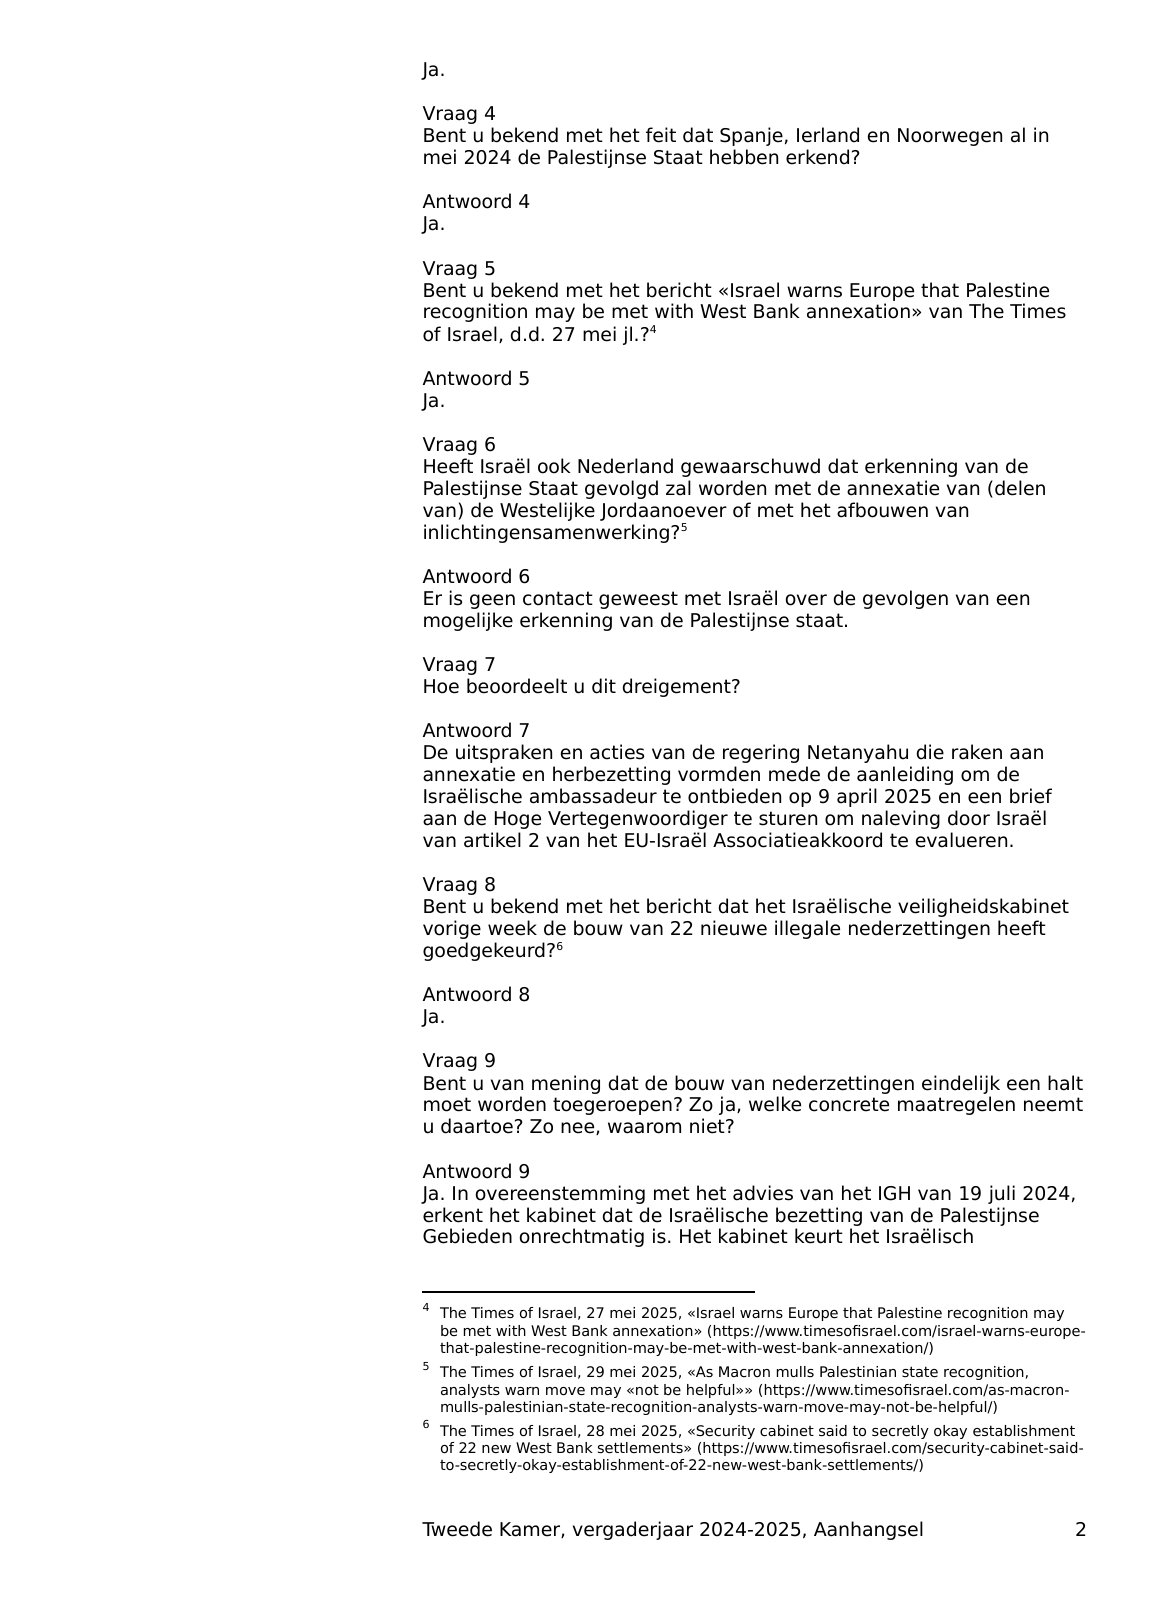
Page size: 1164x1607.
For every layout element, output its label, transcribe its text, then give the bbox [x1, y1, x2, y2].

text Antwoord 7 [422, 720, 1087, 742]
text Bent u bekend met het feit dat Spanje, Ierland en Noorwegen al in mei 2024 de Palestijnse Staat hebben erkend? [422, 125, 1087, 169]
text Bent u van mening dat de bouw van nederzettingen eindelijk een halt moet worden toegeroepen? Zo ja, welke concrete maatregelen neemt u daartoe? Zo nee, waarom niet? [422, 1072, 1087, 1138]
text Vraag 7 [422, 654, 1087, 676]
text Vraag 6 [422, 434, 1087, 456]
text Er is geen contact geweest met Israël over de gevolgen van een mogelijke erkenning van de Palestijnse staat. [422, 588, 1087, 632]
text The Times of Israel, 27 mei 2025, «Israel warns Europe that Palestine recognition may be met with West Bank annexation» (https://www.timesofisrael.com/israel-warns-europe-that-palestine-recognition-may-be-met-with-west-bank-annexation/) [422, 1301, 1087, 1357]
text Vraag 5 [422, 257, 1087, 279]
text Antwoord 6 [422, 566, 1087, 588]
text Antwoord 4 [422, 191, 1087, 213]
text Antwoord 8 [422, 984, 1087, 1006]
text Ja. [422, 389, 1087, 412]
text Vraag 4 [422, 103, 1087, 125]
text The Times of Israel, 29 mei 2025, «As Macron mulls Palestinian state recognition, analysts warn move may «not be helpful»» (https://www.timesofisrael.com/as-macron-mulls-palestinian-state-recognition-analysts-warn-move-may-not-be-helpful/) [422, 1360, 1087, 1416]
text Heeft Israël ook Nederland gewaarschuwd dat erkenning van de Palestijnse Staat gevolgd zal worden met de annexatie van (delen van) de Westelijke Jordaanoever of met het afbouwen van inlichtingensamenwerking? [422, 456, 1087, 544]
text Vraag 9 [422, 1050, 1087, 1072]
text De uitspraken en acties van de regering Netanyahu die raken aan annexatie en herbezetting vormden mede de aanleiding om de Israëlische ambassadeur te ontbieden op 9 april 2025 en een brief aan de Hoge Vertegenwoordiger te sturen om naleving door Israël van artikel 2 van het EU-Israël Associatieakkoord te evalueren. [422, 742, 1087, 852]
text Vraag 8 [422, 874, 1087, 896]
text The Times of Israel, 28 mei 2025, «Security cabinet said to secretly okay establishment of 22 new West Bank settlements» (https://www.timesofisrael.com/security-cabinet-said-to-secretly-okay-establishment-of-22-new-west-bank-settlements/) [422, 1418, 1087, 1474]
text Bent u bekend met het bericht «Israel warns Europe that Palestine recognition may be met with West Bank annexation» van The Times of Israel, d.d. 27 mei jl.? [422, 279, 1087, 345]
text Antwoord 5 [422, 368, 1087, 389]
text Ja. [422, 1006, 1087, 1028]
text Ja. [422, 59, 1087, 81]
text Ja. [422, 213, 1087, 235]
text Ja. In overeenstemming met het advies van het IGH van 19 juli 2024, erkent het kabinet dat de Israëlische bezetting van de Palestijnse Gebieden onrechtmatig is. Het kabinet keurt het Israëlisch [422, 1182, 1087, 1248]
text Bent u bekend met het bericht dat het Israëlische veiligheidskabinet vorige week de bouw van 22 nieuwe illegale nederzettingen heeft goedgekeurd? [422, 896, 1087, 962]
text Antwoord 9 [422, 1161, 1087, 1182]
text Hoe beoordeelt u dit dreigement? [422, 676, 1087, 698]
